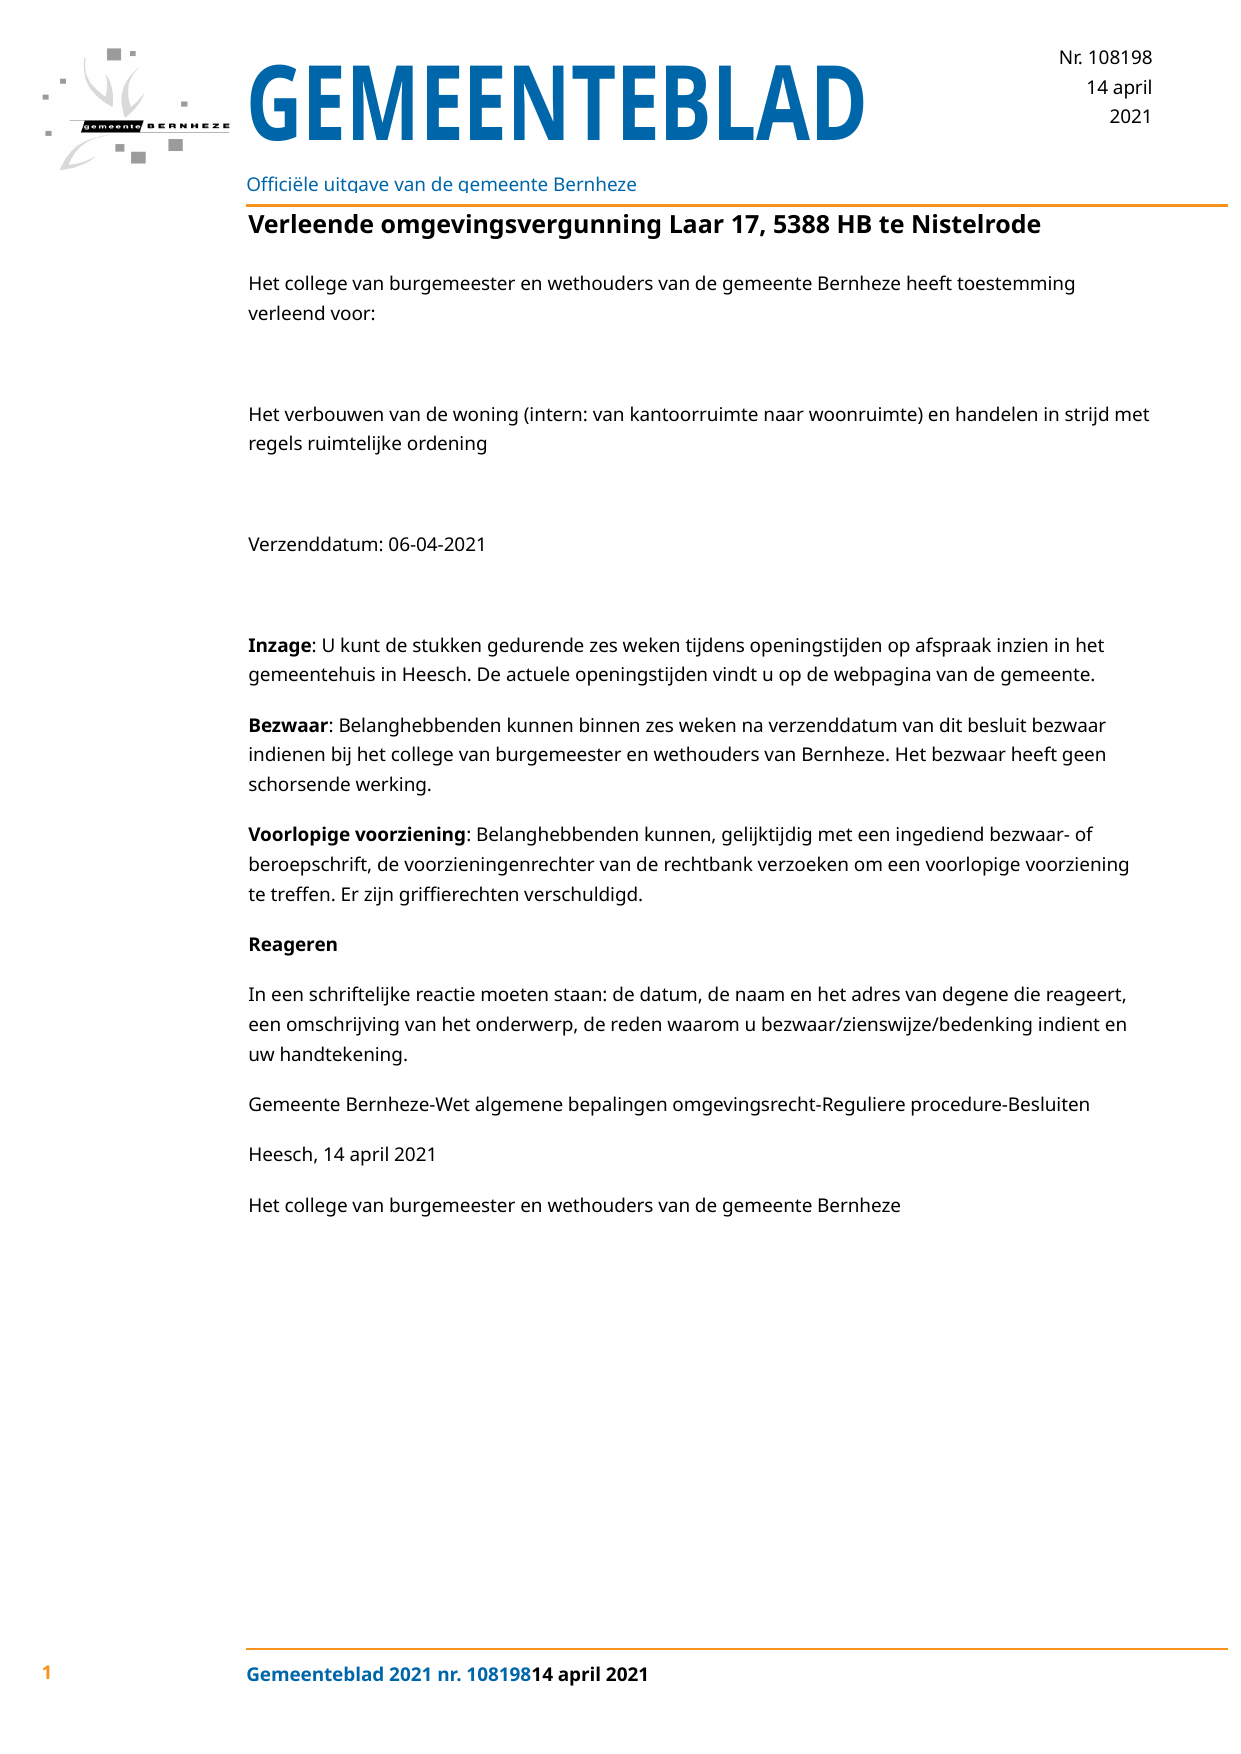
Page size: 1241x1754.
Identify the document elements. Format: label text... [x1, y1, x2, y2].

text Bezwaar: Belanghebbenden kunnen binnen zes weken na verzenddatum van dit besluit bezwaar indienen bij het college van burgemeester en wethouders van Bernheze. Het bezwaar heeft geen schorsende werking. [248, 712, 1152, 797]
text Reageren [248, 931, 1152, 957]
text Heesch, 14 april 2021 [248, 1142, 1152, 1167]
text Voorlopige voorziening: Belanghebbenden kunnen, gelijktijdig met een ingediend bezwaar- of beroepschrift, de voorzieningenrechter van de rechtbank verzoeken om een voorlopige voorziening te treffen. Er zijn griffierechten verschuldigd. [248, 822, 1152, 906]
text In een schriftelijke reactie moeten staan: de datum, de naam en het adres van degene die reageert, een omschrijving van het onderwerp, de reden waarom u bezwaar/zienswijze/bedenking indient en uw handtekening. [248, 982, 1152, 1066]
text Inzage: U kunt de stukken gedurende zes weken tijdens openingstijden op afspraak inzien in het gemeentehuis in Heesch. De actuele openingstijden vindt u op de webpagina van de gemeente. [248, 632, 1152, 687]
text Het college van burgemeester en wethouders van de gemeente Bernheze [248, 1192, 1152, 1218]
text Het verbouwen van de woning (intern: van kantoorruimte naar woonruimte) en handelen in strijd met regels ruimtelijke ordening [248, 401, 1152, 456]
text Verleende omgevingsvergunning Laar 17, 5388 HB te Nistelrode [248, 207, 1152, 241]
text Het college van burgemeester en wethouders van de gemeente Bernheze heeft toestemming verleend voor: [248, 270, 1152, 326]
text Verzenddatum: 06-04-2021 [248, 531, 1152, 557]
text Gemeente Bernheze-Wet algemene bepalingen omgevingsrecht-Reguliere procedure-Besluiten [248, 1091, 1152, 1117]
picture [41, 47, 231, 172]
